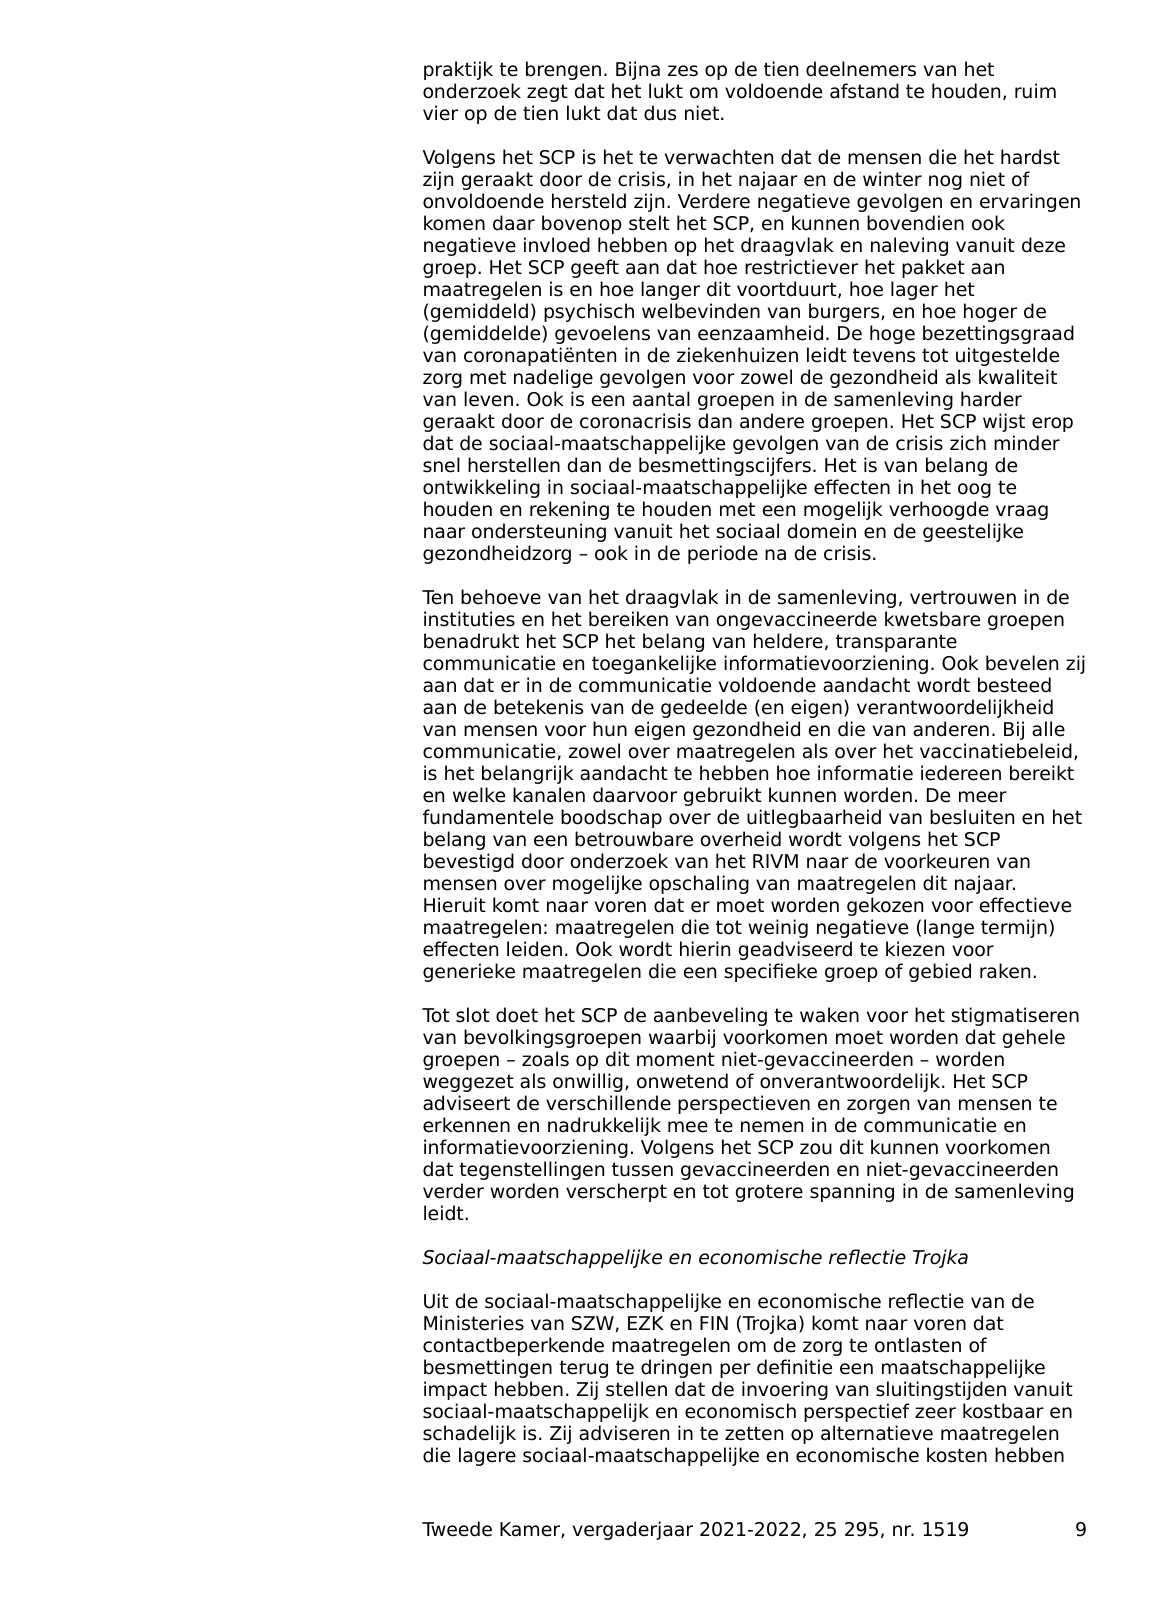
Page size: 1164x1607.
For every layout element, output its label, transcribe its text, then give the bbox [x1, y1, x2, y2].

text Tot slot doet het SCP de aanbeveling te waken voor het stigmatiseren van bevolkingsgroepen waarbij voorkomen moet worden dat gehele groepen – zoals op dit moment niet-gevaccineerden – worden weggezet als onwillig, onwetend of onverantwoordelijk. Het SCP adviseert de verschillende perspectieven en zorgen van mensen te erkennen en nadrukkelijk mee te nemen in de communicatie en informatievoorziening. Volgens het SCP zou dit kunnen voorkomen dat tegenstellingen tussen gevaccineerden en niet-gevaccineerden verder worden verscherpt en tot grotere spanning in de samenleving leidt. [422, 1005, 1087, 1224]
text Uit de sociaal-maatschappelijke en economische reflectie van de Ministeries van SZW, EZK en FIN (Trojka) komt naar voren dat contactbeperkende maatregelen om de zorg te ontlasten of besmettingen terug te dringen per definitie een maatschappelijke impact hebben. Zij stellen dat de invoering van sluitingstijden vanuit sociaal-maatschappelijk en economisch perspectief zeer kostbaar en schadelijk is. Zij adviseren in te zetten op alternatieve maatregelen die lagere sociaal-maatschappelijke en economische kosten hebben [422, 1291, 1087, 1467]
text praktijk te brengen. Bijna zes op de tien deelnemers van het onderzoek zegt dat het lukt om voldoende afstand te houden, ruim vier op de tien lukt dat dus niet. [422, 59, 1087, 125]
text Ten behoeve van het draagvlak in de samenleving, vertrouwen in de instituties en het bereiken van ongevaccineerde kwetsbare groepen benadrukt het SCP het belang van heldere, transparante communicatie en toegankelijke informatievoorziening. Ook bevelen zij aan dat er in de communicatie voldoende aandacht wordt besteed aan de betekenis van de gedeelde (en eigen) verantwoordelijkheid van mensen voor hun eigen gezondheid en die van anderen. Bij alle communicatie, zowel over maatregelen als over het vaccinatiebeleid, is het belangrijk aandacht te hebben hoe informatie iedereen bereikt en welke kanalen daarvoor gebruikt kunnen worden. De meer fundamentele boodschap over de uitlegbaarheid van besluiten en het belang van een betrouwbare overheid wordt volgens het SCP bevestigd door onderzoek van het RIVM naar de voorkeuren van mensen over mogelijke opschaling van maatregelen dit najaar. Hieruit komt naar voren dat er moet worden gekozen voor effectieve maatregelen: maatregelen die tot weinig negatieve (lange termijn) effecten leiden. Ook wordt hierin geadviseerd te kiezen voor generieke maatregelen die een specifieke groep of gebied raken. [422, 587, 1087, 983]
subtitle Sociaal-maatschappelijke en economische reflectie Trojka [422, 1247, 1087, 1269]
text Volgens het SCP is het te verwachten dat de mensen die het hardst zijn geraakt door de crisis, in het najaar en de winter nog niet of onvoldoende hersteld zijn. Verdere negatieve gevolgen en ervaringen komen daar bovenop stelt het SCP, en kunnen bovendien ook negatieve invloed hebben op het draagvlak en naleving vanuit deze groep. Het SCP geeft aan dat hoe restrictiever het pakket aan maatregelen is en hoe langer dit voortduurt, hoe lager het (gemiddeld) psychisch welbevinden van burgers, en hoe hoger de (gemiddelde) gevoelens van eenzaamheid. De hoge bezettingsgraad van coronapatiënten in de ziekenhuizen leidt tevens tot uitgestelde zorg met nadelige gevolgen voor zowel de gezondheid als kwaliteit van leven. Ook is een aantal groepen in de samenleving harder geraakt door de coronacrisis dan andere groepen. Het SCP wijst erop dat de sociaal-maatschappelijke gevolgen van de crisis zich minder snel herstellen dan de besmettingscijfers. Het is van belang de ontwikkeling in sociaal-maatschappelijke effecten in het oog te houden en rekening te houden met een mogelijk verhoogde vraag naar ondersteuning vanuit het sociaal domein en de geestelijke gezondheidzorg – ook in de periode na de crisis. [422, 147, 1087, 565]
